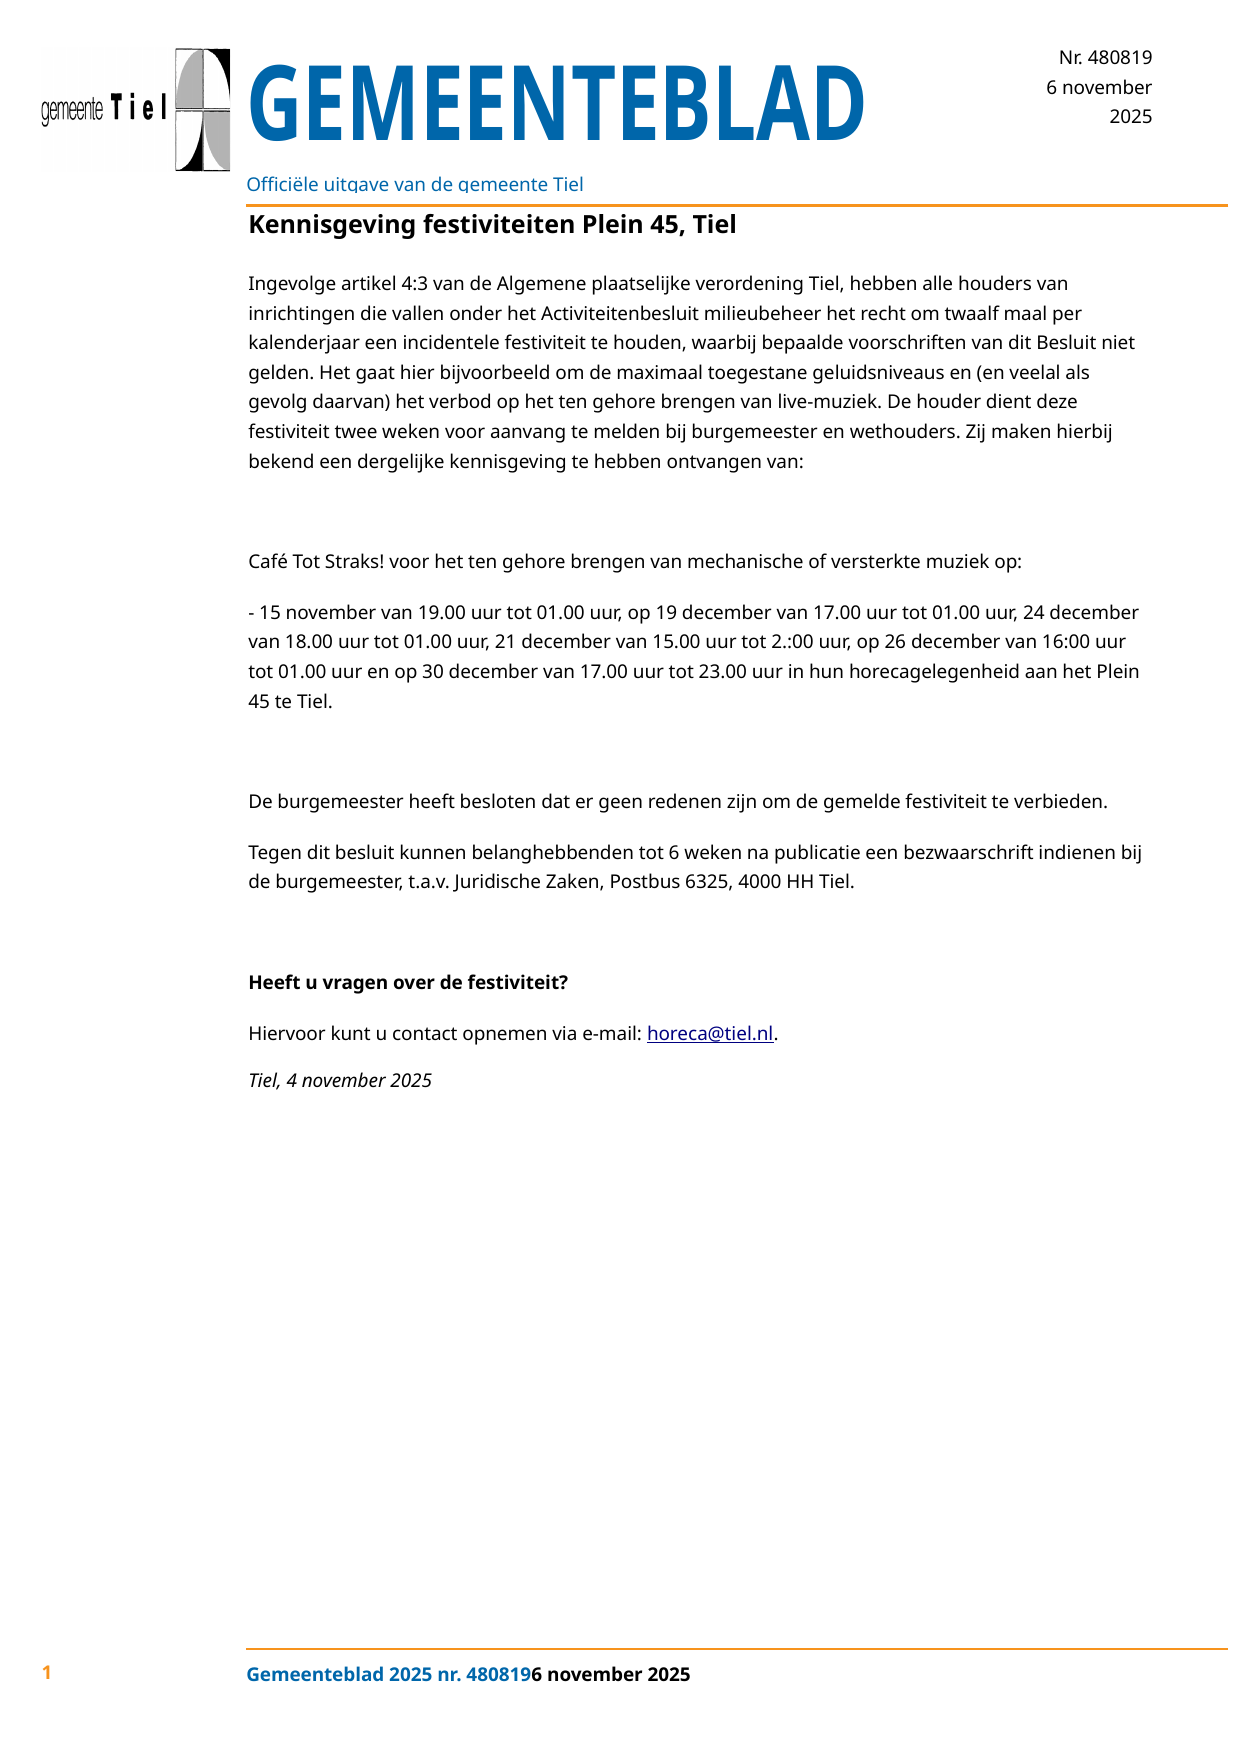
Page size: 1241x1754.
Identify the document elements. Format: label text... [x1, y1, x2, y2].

text Tegen dit besluit kunnen belanghebbenden tot 6 weken na publicatie een bezwaarschrift indienen bij de burgemeester, t.a.v. Juridische Zaken, Postbus 6325, 4000 HH Tiel. [248, 839, 1152, 894]
text Hiervoor kunt u contact opnemen via e-mail: horeca@tiel.nl. [248, 1020, 1152, 1046]
picture [41, 47, 231, 172]
text Café Tot Straks! voor het ten gehore brengen van mechanische of versterkte muziek op: [248, 549, 1152, 574]
text Tiel, 4 november 2025 [248, 1068, 1152, 1093]
text Heeft u vragen over de festiviteit? [248, 969, 1152, 995]
text De burgemeester heeft besloten dat er geen redenen zijn om de gemelde festiviteit te verbieden. [248, 789, 1152, 814]
text Kennisgeving festiviteiten Plein 45, Tiel [248, 207, 1152, 241]
text Ingevolge artikel 4:3 van de Algemene plaatselijke verordening Tiel, hebben alle houders van inrichtingen die vallen onder het Activiteitenbesluit milieubeheer het recht om twaalf maal per kalenderjaar een incidentele festiviteit te houden, waarbij bepaalde voorschriften van dit Besluit niet gelden. Het gaat hier bijvoorbeeld om de maximaal toegestane geluidsniveaus en (en veelal als gevolg daarvan) het verbod op het ten gehore brengen van live-muziek. De houder dient deze festiviteit twee weken voor aanvang te melden bij burgemeester en wethouders. Zij maken hierbij bekend een dergelijke kennisgeving te hebben ontvangen van: [248, 270, 1152, 473]
text - 15 november van 19.00 uur tot 01.00 uur, op 19 december van 17.00 uur tot 01.00 uur, 24 december van 18.00 uur tot 01.00 uur, 21 december van 15.00 uur tot 2.:00 uur, op 26 december van 16:00 uur tot 01.00 uur en op 30 december van 17.00 uur tot 23.00 uur in hun horecagelegenheid aan het Plein 45 te Tiel. [248, 599, 1152, 713]
